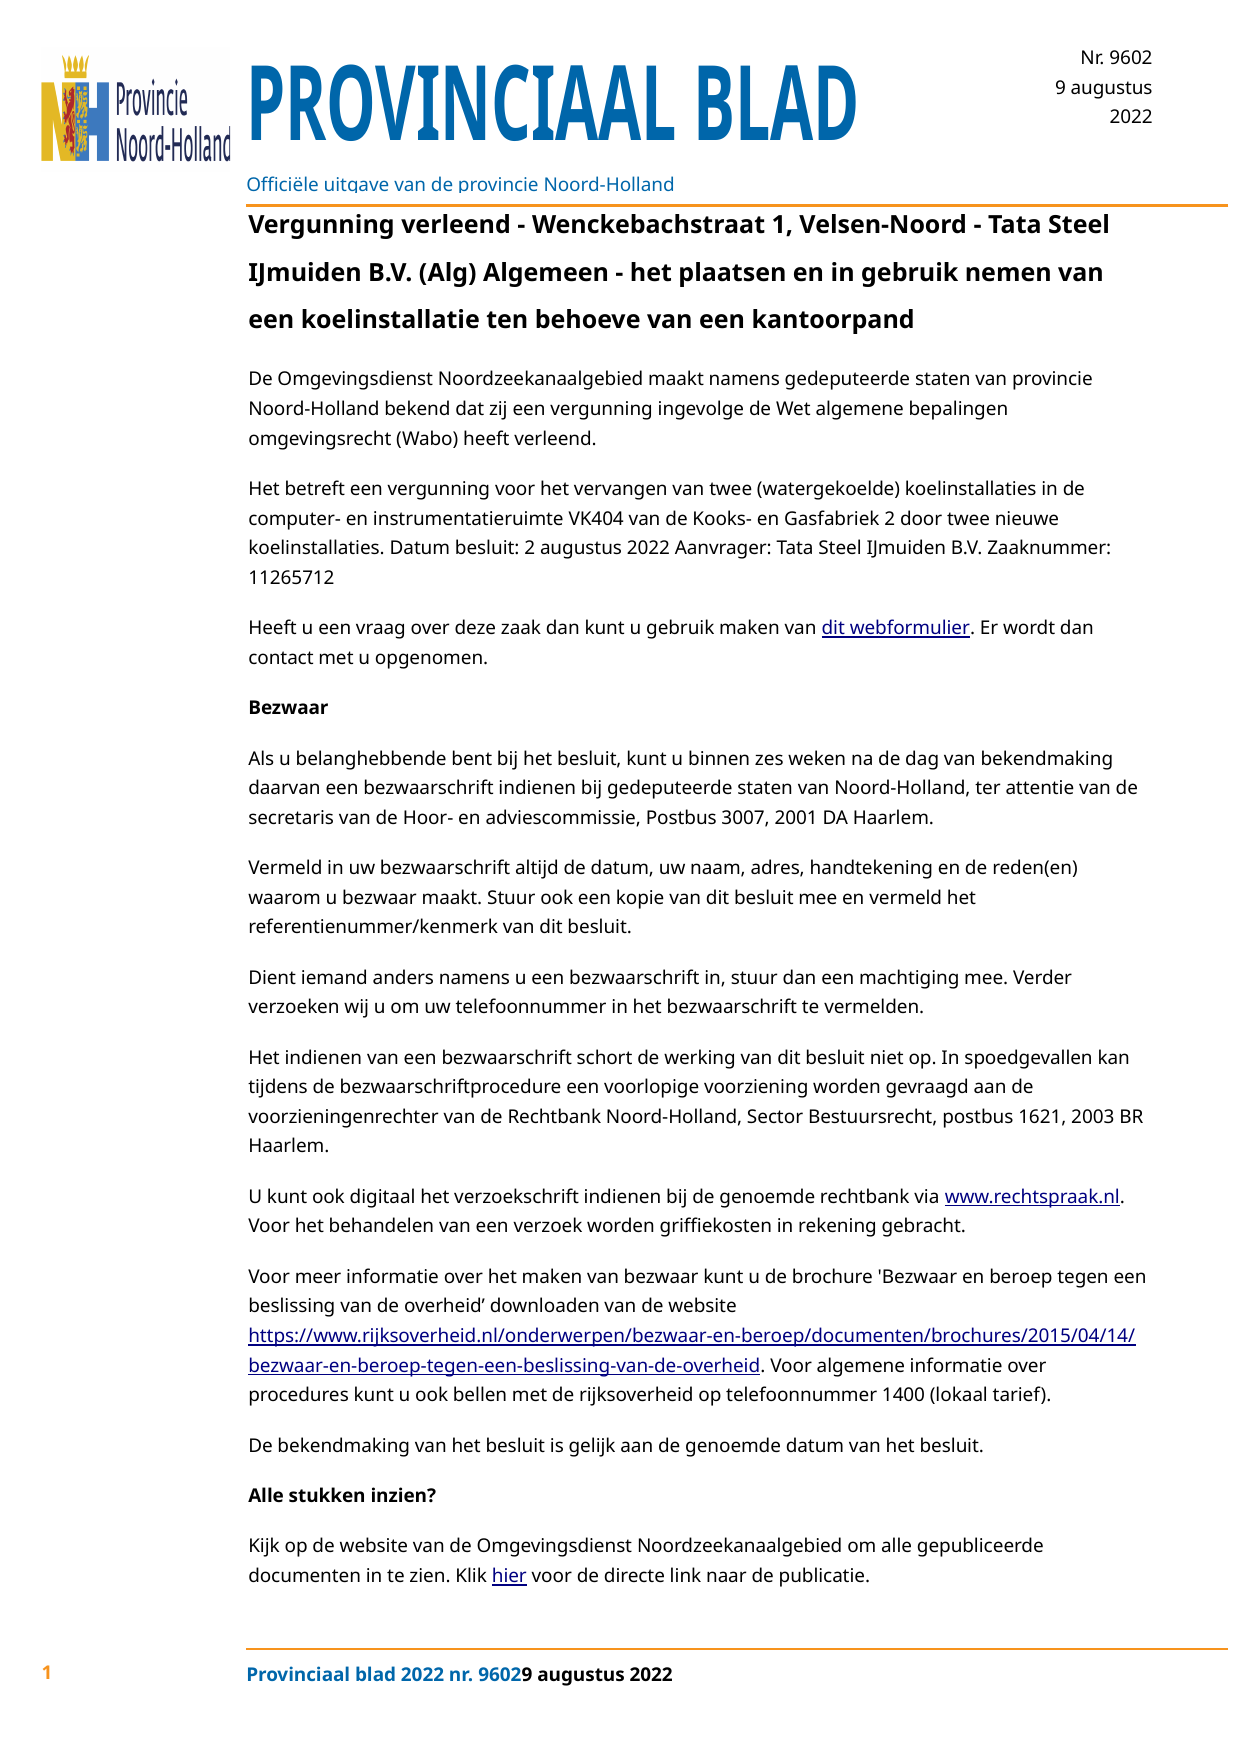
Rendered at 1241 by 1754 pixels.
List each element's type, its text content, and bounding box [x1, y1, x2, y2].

text Alle stukken inzien? [248, 1482, 1152, 1508]
picture [41, 47, 231, 172]
text U kunt ook digitaal het verzoekschrift indienen bij de genoemde rechtbank via www.rechtspraak.nl. Voor het behandelen van een verzoek worden griffiekosten in rekening gebracht. [248, 1183, 1152, 1238]
text Bezwaar [248, 694, 1152, 720]
text Heeft u een vraag over deze zaak dan kunt u gebruik maken van dit webformulier. Er wordt dan contact met u opgenomen. [248, 614, 1152, 669]
text De Omgevingsdienst Noordzeekanaalgebied maakt namens gedeputeerde staten van provincie Noord-Holland bekend dat zij een vergunning ingevolge de Wet algemene bepalingen omgevingsrecht (Wabo) heeft verleend. [248, 366, 1152, 450]
text Vergunning verleend - Wenckebachstraat 1, Velsen-Noord - Tata Steel IJmuiden B.V. (Alg) Algemeen - het plaatsen en in gebruik nemen van een koelinstallatie ten behoeve van een kantoorpand [248, 207, 1152, 336]
text Voor meer informatie over het maken van bezwaar kunt u de brochure 'Bezwaar en beroep tegen een beslissing van de overheid’ downloaden van de website https://www.rijksoverheid.nl/onderwerpen/bezwaar-en-beroep/documenten/brochures/2015/04/14/bezwaar-en-beroep-tegen-een-beslissing-van-de-overheid. Voor algemene informatie over procedures kunt u ook bellen met de rijksoverheid op telefoonnummer 1400 (lokaal tarief). [248, 1263, 1152, 1407]
text De bekendmaking van het besluit is gelijk aan de genoemde datum van het besluit. [248, 1432, 1152, 1457]
text Het indienen van een bezwaarschrift schort de werking van dit besluit niet op. In spoedgevallen kan tijdens de bezwaarschriftprocedure een voorlopige voorziening worden gevraagd aan de voorzieningenrechter van de Rechtbank Noord-Holland, Sector Bestuursrecht, postbus 1621, 2003 BR Haarlem. [248, 1044, 1152, 1158]
text Als u belanghebbende bent bij het besluit, kunt u binnen zes weken na de dag van bekendmaking daarvan een bezwaarschrift indienen bij gedeputeerde staten van Noord-Holland, ter attentie van de secretaris van de Hoor- en adviescommissie, Postbus 3007, 2001 DA Haarlem. [248, 745, 1152, 829]
text Vermeld in uw bezwaarschrift altijd de datum, uw naam, adres, handtekening en de reden(en) waarom u bezwaar maakt. Stuur ook een kopie van dit besluit mee en vermeld het referentienummer/kenmerk van dit besluit. [248, 854, 1152, 939]
text Kijk op de website van de Omgevingsdienst Noordzeekanaalgebied om alle gepubliceerde documenten in te zien. Klik hier voor de directe link naar de publicatie. [248, 1533, 1152, 1588]
text Het betreft een vergunning voor het vervangen van twee (watergekoelde) koelinstallaties in de computer- en instrumentatieruimte VK404 van de Kooks- en Gasfabriek 2 door twee nieuwe koelinstallaties. Datum besluit: 2 augustus 2022 Aanvrager: Tata Steel IJmuiden B.V. Zaaknummer: 11265712 [248, 475, 1152, 589]
text Dient iemand anders namens u een bezwaarschrift in, stuur dan een machtiging mee. Verder verzoeken wij u om uw telefoonnummer in het bezwaarschrift te vermelden. [248, 964, 1152, 1019]
